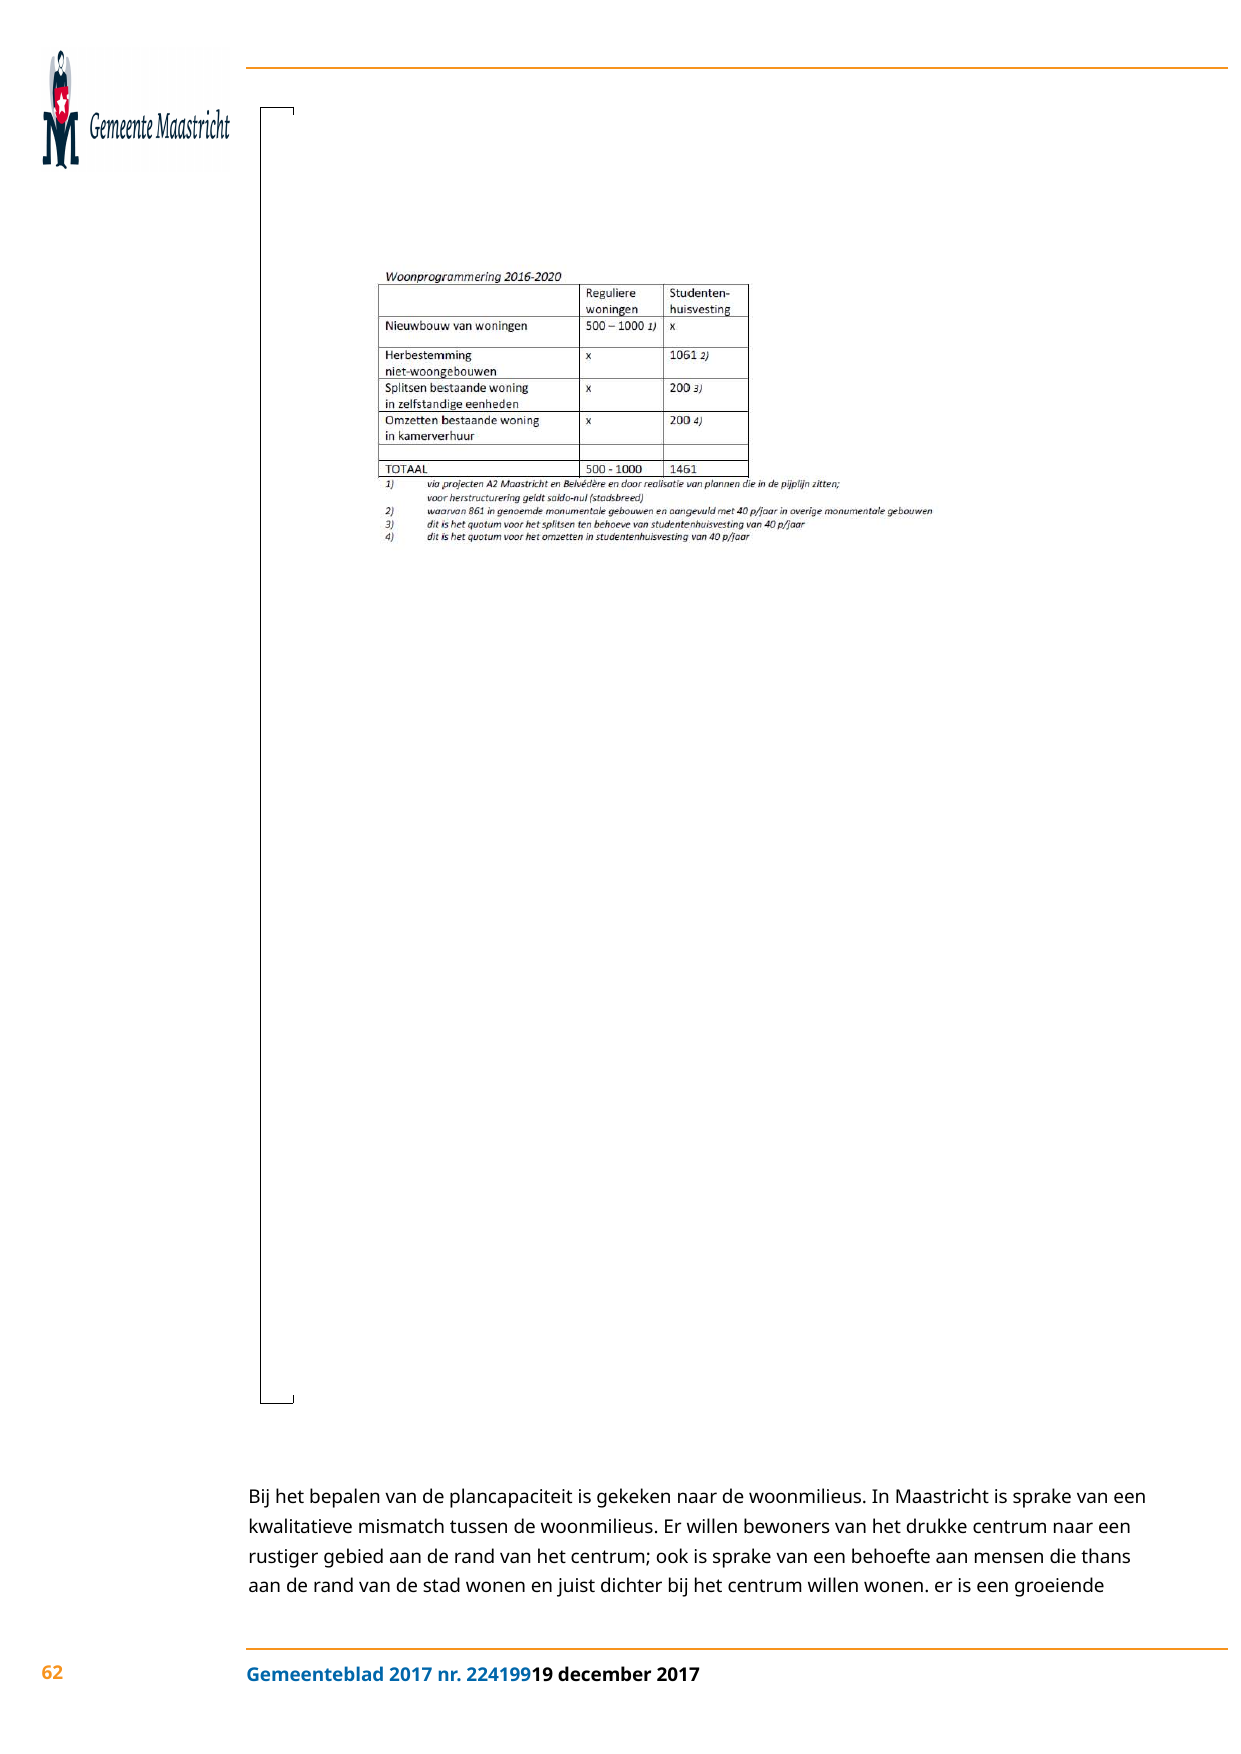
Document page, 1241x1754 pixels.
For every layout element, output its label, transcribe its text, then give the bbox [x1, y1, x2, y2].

text Bij het bepalen van de plancapaciteit is gekeken naar de woonmilieus. In Maastricht is sprake van een kwalitatieve mismatch tussen de woonmilieus. Er willen bewoners van het drukke centrum naar een rustiger gebied aan de rand van het centrum; ook is sprake van een behoefte aan mensen die thans aan de rand van de stad wonen en juist dichter bij het centrum willen wonen. er is een groeiende [248, 1484, 1152, 1598]
picture [268, 115, 1173, 1395]
picture [41, 47, 231, 172]
